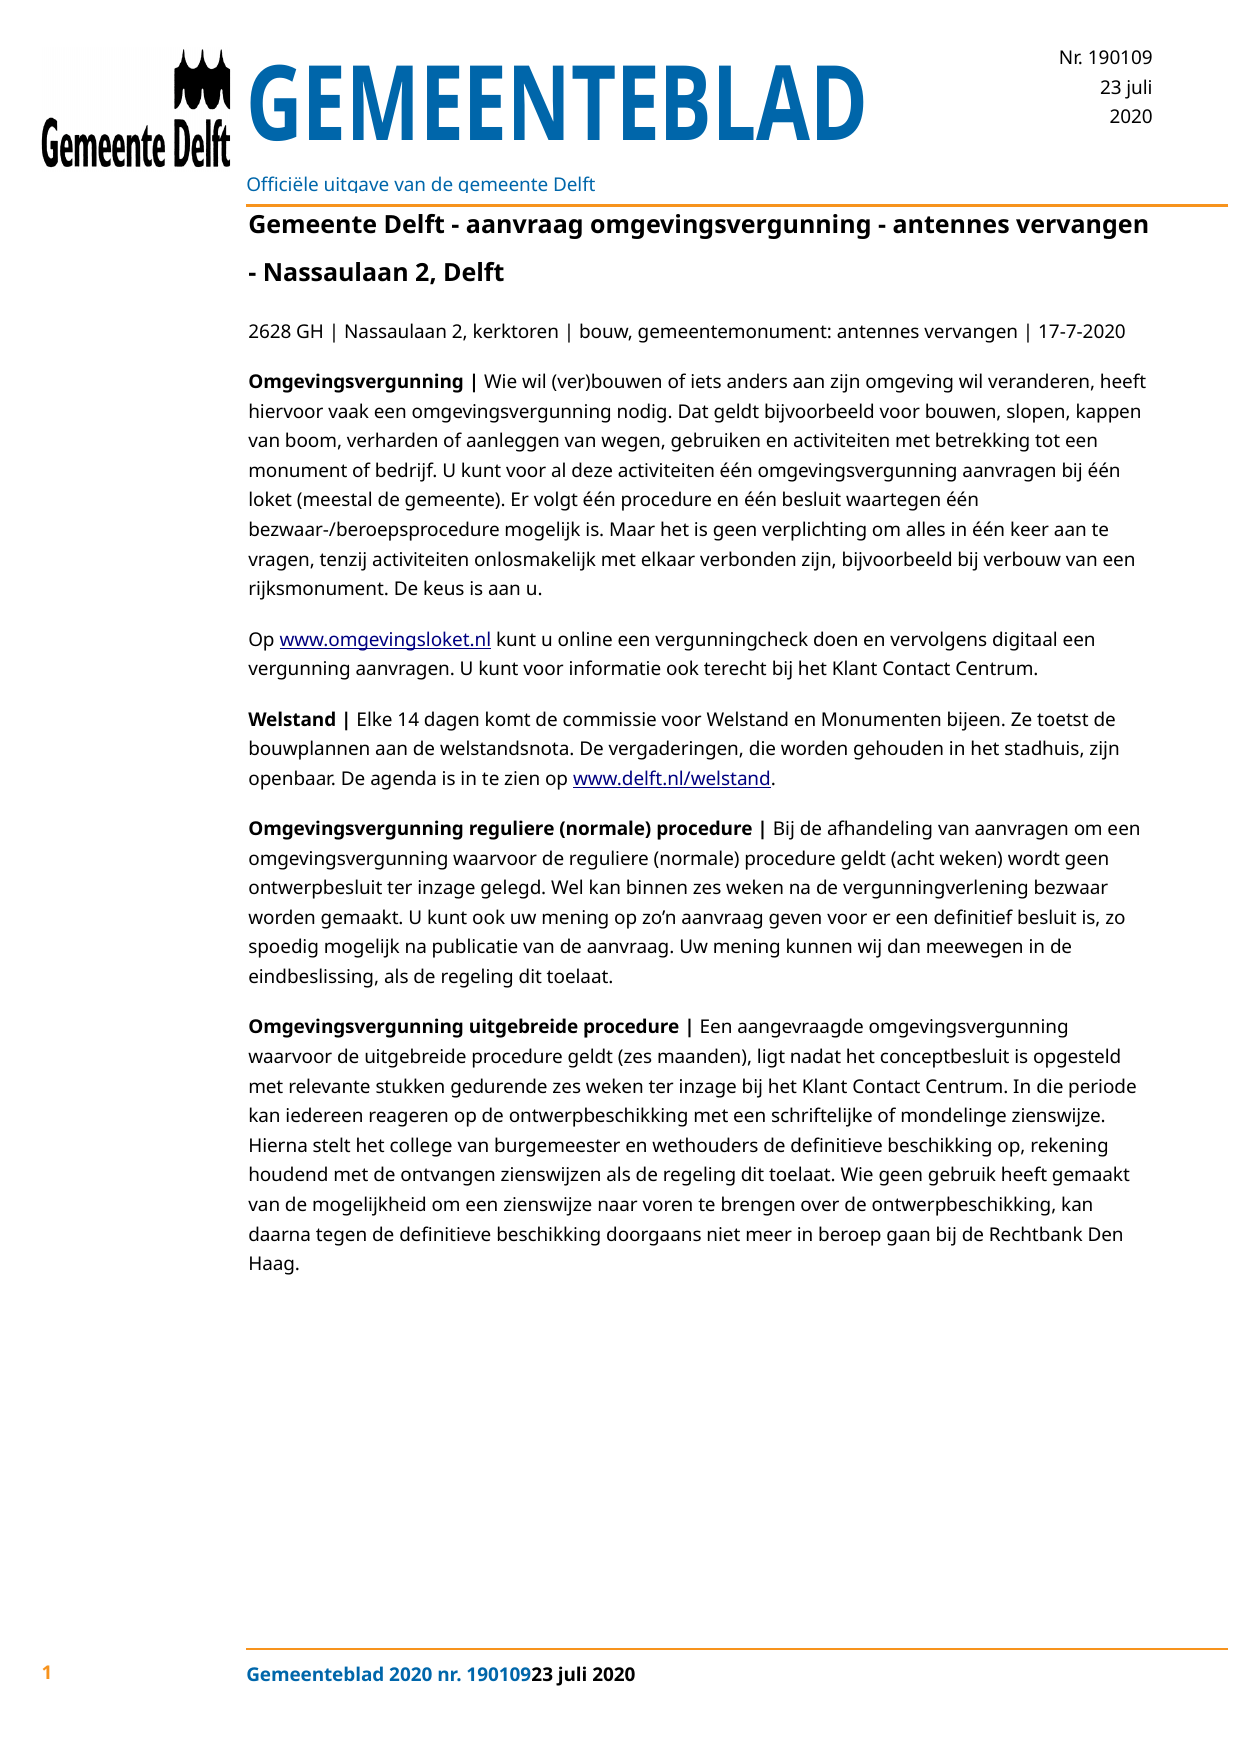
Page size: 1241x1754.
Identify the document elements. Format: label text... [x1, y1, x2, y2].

text Omgevingsvergunning reguliere (normale) procedure | Bij de afhandeling van aanvragen om een omgevingsvergunning waarvoor de reguliere (normale) procedure geldt (acht weken) wordt geen ontwerpbesluit ter inzage gelegd. Wel kan binnen zes weken na de vergunningverlening bezwaar worden gemaakt. U kunt ook uw mening op zo’n aanvraag geven voor er een definitief besluit is, zo spoedig mogelijk na publicatie van de aanvraag. Uw mening kunnen wij dan meewegen in de eindbeslissing, als de regeling dit toelaat. [248, 815, 1152, 989]
text 2628 GH | Nassaulaan 2, kerktoren | bouw, gemeentemonument: antennes vervangen | 17-7-2020 [248, 318, 1152, 344]
text Gemeente Delft - aanvraag omgevingsvergunning - antennes vervangen - Nassaulaan 2, Delft [248, 207, 1152, 288]
text Welstand | Elke 14 dagen komt de commissie voor Welstand en Monumenten bijeen. Ze toetst de bouwplannen aan de welstandsnota. De vergaderingen, die worden gehouden in het stadhuis, zijn openbaar. De agenda is in te zien op www.delft.nl/welstand. [248, 706, 1152, 791]
picture [41, 47, 231, 172]
text Op www.omgevingsloket.nl kunt u online een vergunningcheck doen en vervolgens digitaal een vergunning aanvragen. U kunt voor informatie ook terecht bij het Klant Contact Centrum. [248, 626, 1152, 681]
text Omgevingsvergunning uitgebreide procedure | Een aangevraagde omgevingsvergunning waarvoor de uitgebreide procedure geldt (zes maanden), ligt nadat het conceptbesluit is opgesteld met relevante stukken gedurende zes weken ter inzage bij het Klant Contact Centrum. In die periode kan iedereen reageren op de ontwerpbeschikking met een schriftelijke of mondelinge zienswijze. Hierna stelt het college van burgemeester en wethouders de definitieve beschikking op, rekening houdend met de ontvangen zienswijzen als de regeling dit toelaat. Wie geen gebruik heeft gemaakt van de mogelijkheid om een zienswijze naar voren te brengen over de ontwerpbeschikking, kan daarna tegen de definitieve beschikking doorgaans niet meer in beroep gaan bij de Rechtbank Den Haag. [248, 1014, 1152, 1276]
text Omgevingsvergunning | Wie wil (ver)bouwen of iets anders aan zijn omgeving wil veranderen, heeft hiervoor vaak een omgevingsvergunning nodig. Dat geldt bijvoorbeeld voor bouwen, slopen, kappen van boom, verharden of aanleggen van wegen, gebruiken en activiteiten met betrekking tot een monument of bedrijf. U kunt voor al deze activiteiten één omgevingsvergunning aanvragen bij één loket (meestal de gemeente). Er volgt één procedure en één besluit waartegen één bezwaar-/beroepsprocedure mogelijk is. Maar het is geen verplichting om alles in één keer aan te vragen, tenzij activiteiten onlosmakelijk met elkaar verbonden zijn, bijvoorbeeld bij verbouw van een rijksmonument. De keus is aan u. [248, 368, 1152, 601]
